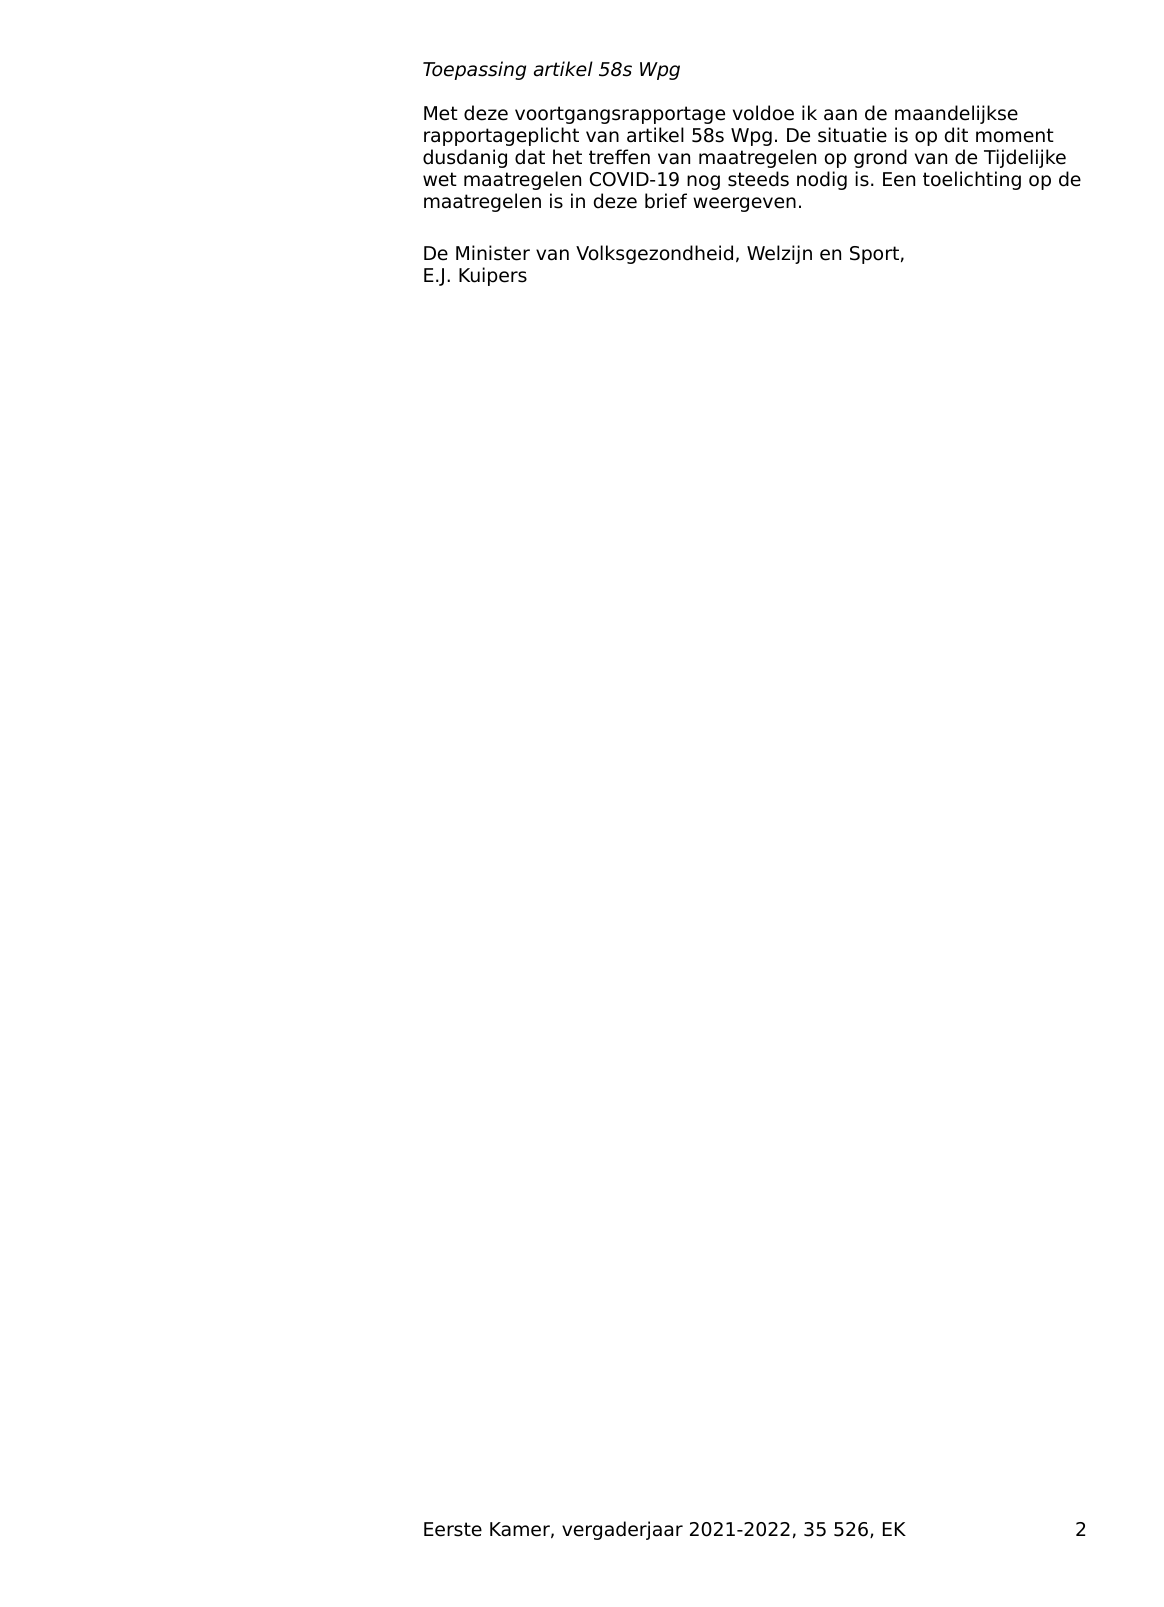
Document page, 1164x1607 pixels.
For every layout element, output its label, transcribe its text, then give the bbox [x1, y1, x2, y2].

text De Minister van Volksgezondheid, Welzijn en Sport, E.J. Kuipers [422, 243, 1087, 287]
text Met deze voortgangsrapportage voldoe ik aan de maandelijkse rapportageplicht van artikel 58s Wpg. De situatie is op dit moment dusdanig dat het treffen van maatregelen op grond van de Tijdelijke wet maatregelen COVID-19 nog steeds nodig is. Een toelichting op de maatregelen is in deze brief weergeven. [422, 103, 1087, 213]
subtitle Toepassing artikel 58s Wpg [422, 59, 1087, 81]
